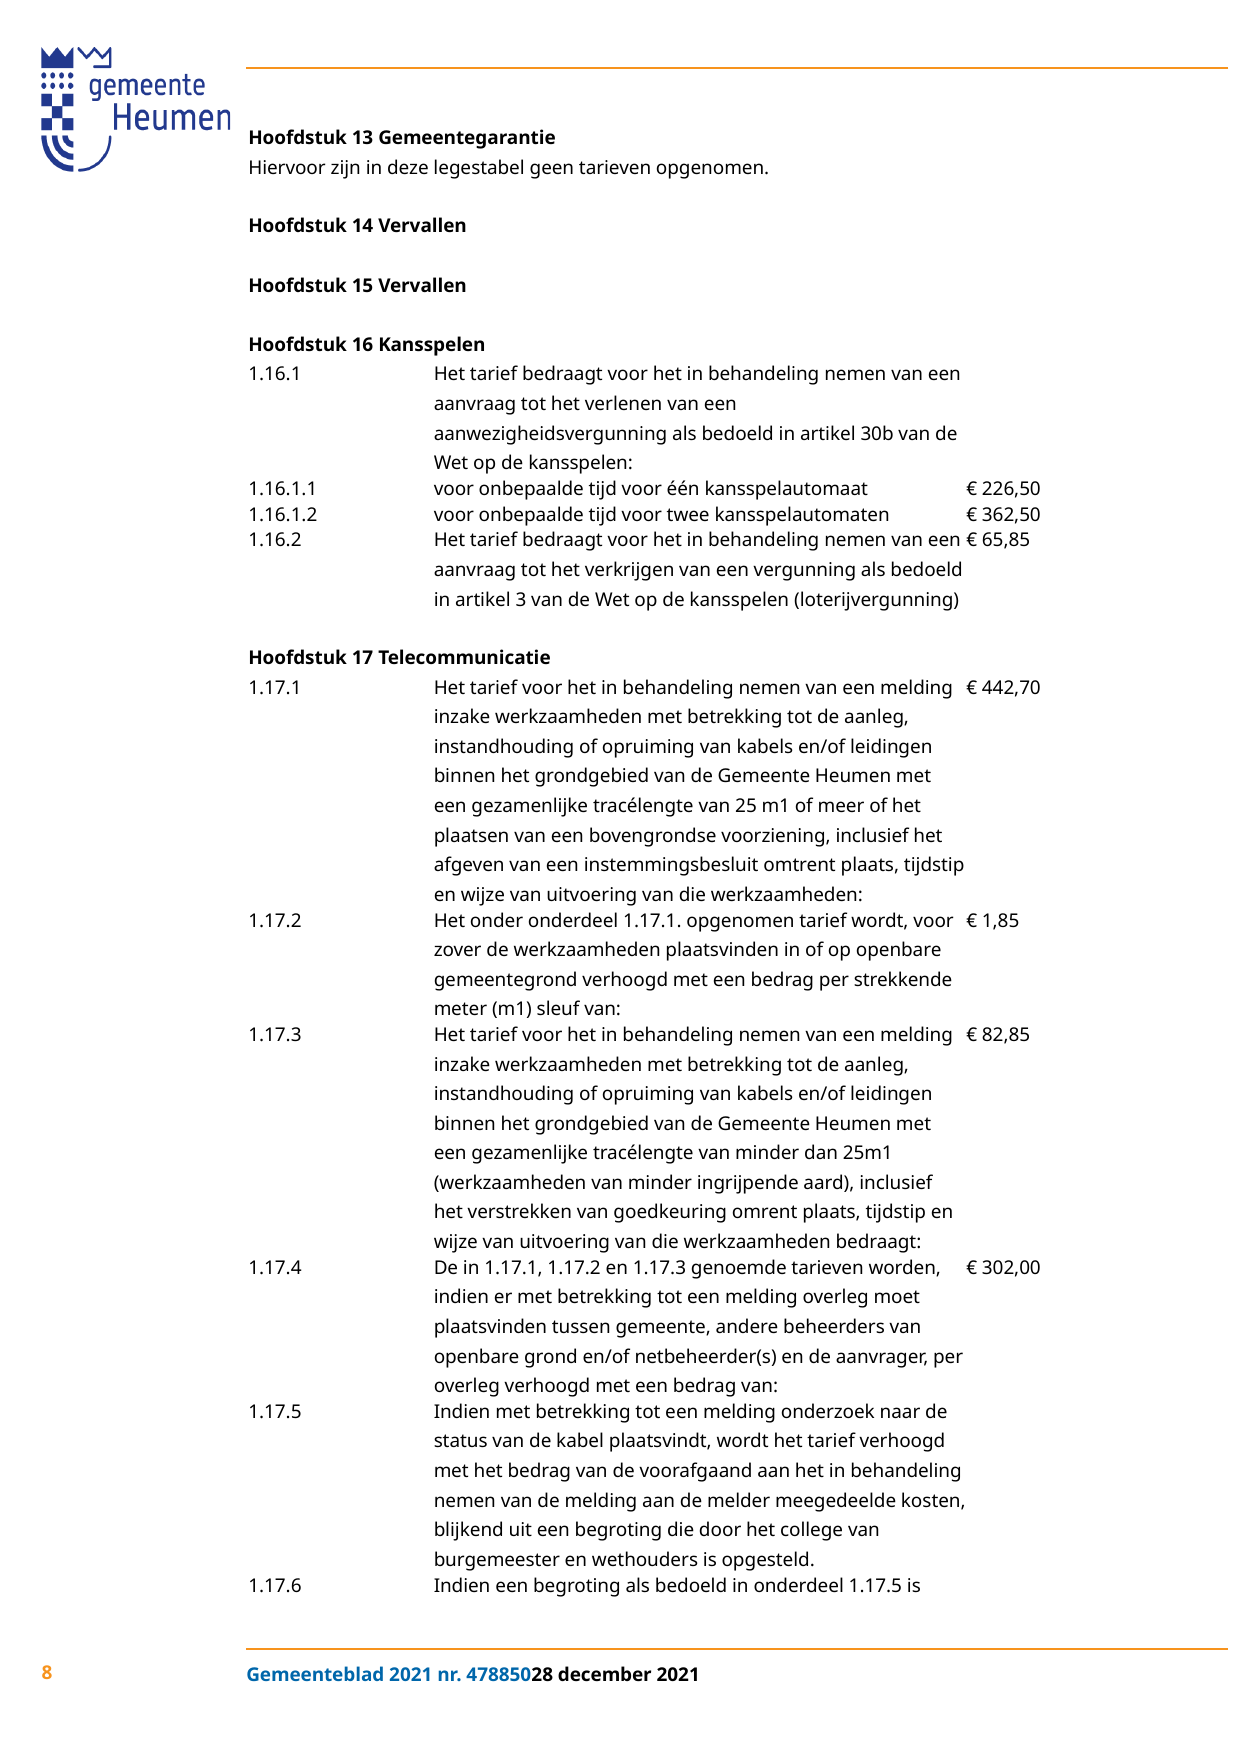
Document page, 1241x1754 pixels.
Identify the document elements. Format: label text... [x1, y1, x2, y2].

table_cell Het tarief bedraagt voor het in behandeling nemen van een aanvraag tot het verkrijgen van een vergunning als bedoeld in artikel 3 van de Wet op de kansspelen (loterijvergunning) [434, 527, 966, 611]
table_cell 1.16.2 [248, 527, 433, 611]
table_header [966, 361, 1152, 475]
table_cell € 1,85 [966, 907, 1152, 1021]
table_cell Het tarief voor het in behandeling nemen van een melding inzake werkzaamheden met betrekking tot de aanleg, instandhouding of opruiming van kabels en/of leidingen binnen het grondgebied van de Gemeente Heumen met een gezamenlijke tracélengte van minder dan 25m1 (werkzaamheden van minder ingrijpende aard), inclusief het verstrekken van goedkeuring omrent plaats, tijdstip en wijze van uitvoering van die werkzaamheden bedraagt: [434, 1021, 966, 1254]
table_cell voor onbepaalde tijd voor twee kansspelautomaten [434, 501, 966, 527]
table_cell voor onbepaalde tijd voor één kansspelautomaat [434, 475, 966, 501]
text Hoofdstuk 17 Telecommunicatie [248, 644, 1152, 670]
text Hoofdstuk 15 Vervallen [248, 272, 1152, 297]
table_cell 1.17.3 [248, 1021, 433, 1254]
table_cell Het onder onderdeel 1.17.1. opgenomen tarief wordt, voor zover de werkzaamheden plaatsvinden in of op openbare gemeentegrond verhoogd met een bedrag per strekkende meter (m1) sleuf van: [434, 907, 966, 1021]
table_header Het tarief bedraagt voor het in behandeling nemen van een aanvraag tot het verlenen van een aanwezigheidsvergunning als bedoeld in artikel 30b van de Wet op de kansspelen: [434, 361, 966, 475]
table_cell De in 1.17.1, 1.17.2 en 1.17.3 genoemde tarieven worden, indien er met betrekking tot een melding overleg moet plaatsvinden tussen gemeente, andere beheerders van openbare grond en/of netbeheerder(s) en de aanvrager, per overleg verhoogd met een bedrag van: [434, 1254, 966, 1398]
table_cell € 65,85 [966, 527, 1152, 611]
table_cell 1.16.1.1 [248, 475, 433, 501]
table_cell 1.17.5 [248, 1398, 433, 1572]
table_header € 442,70 [966, 674, 1152, 907]
table_cell [966, 1398, 1152, 1572]
table_cell 1.16.1.2 [248, 501, 433, 527]
table_cell 1.17.2 [248, 907, 433, 1021]
picture [41, 47, 231, 172]
table_cell € 362,50 [966, 501, 1152, 527]
table_cell Indien met betrekking tot een melding onderzoek naar de status van de kabel plaatsvindt, wordt het tarief verhoogd met het bedrag van de voorafgaand aan het in behandeling nemen van de melding aan de melder meegedeelde kosten, blijkend uit een begroting die door het college van burgemeester en wethouders is opgesteld. [434, 1398, 966, 1572]
table_header Het tarief voor het in behandeling nemen van een melding inzake werkzaamheden met betrekking tot de aanleg, instandhouding of opruiming van kabels en/of leidingen binnen het grondgebied van de Gemeente Heumen met een gezamenlijke tracélengte van 25 m1 of meer of het plaatsen van een bovengrondse voorziening, inclusief het afgeven van een instemmingsbesluit omtrent plaats, tijdstip en wijze van uitvoering van die werkzaamheden: [434, 674, 966, 907]
text Hoofdstuk 14 Vervallen [248, 213, 1152, 238]
table_cell Indien een begroting als bedoeld in onderdeel 1.17.5 is [434, 1572, 966, 1597]
table_cell [966, 1572, 1152, 1597]
table_cell € 82,85 [966, 1021, 1152, 1254]
table_cell € 302,00 [966, 1254, 1152, 1398]
table_header 1.16.1 [248, 361, 433, 475]
table_cell € 226,50 [966, 475, 1152, 501]
table_cell 1.17.6 [248, 1572, 433, 1597]
text Hoofdstuk 16 Kansspelen [248, 331, 1152, 357]
table_header 1.17.1 [248, 674, 433, 907]
text Hoofdstuk 13 Gemeentegarantie [248, 124, 1152, 150]
table_cell 1.17.4 [248, 1254, 433, 1398]
table_header Hiervoor zijn in deze legestabel geen tarieven opgenomen. [248, 154, 1152, 180]
